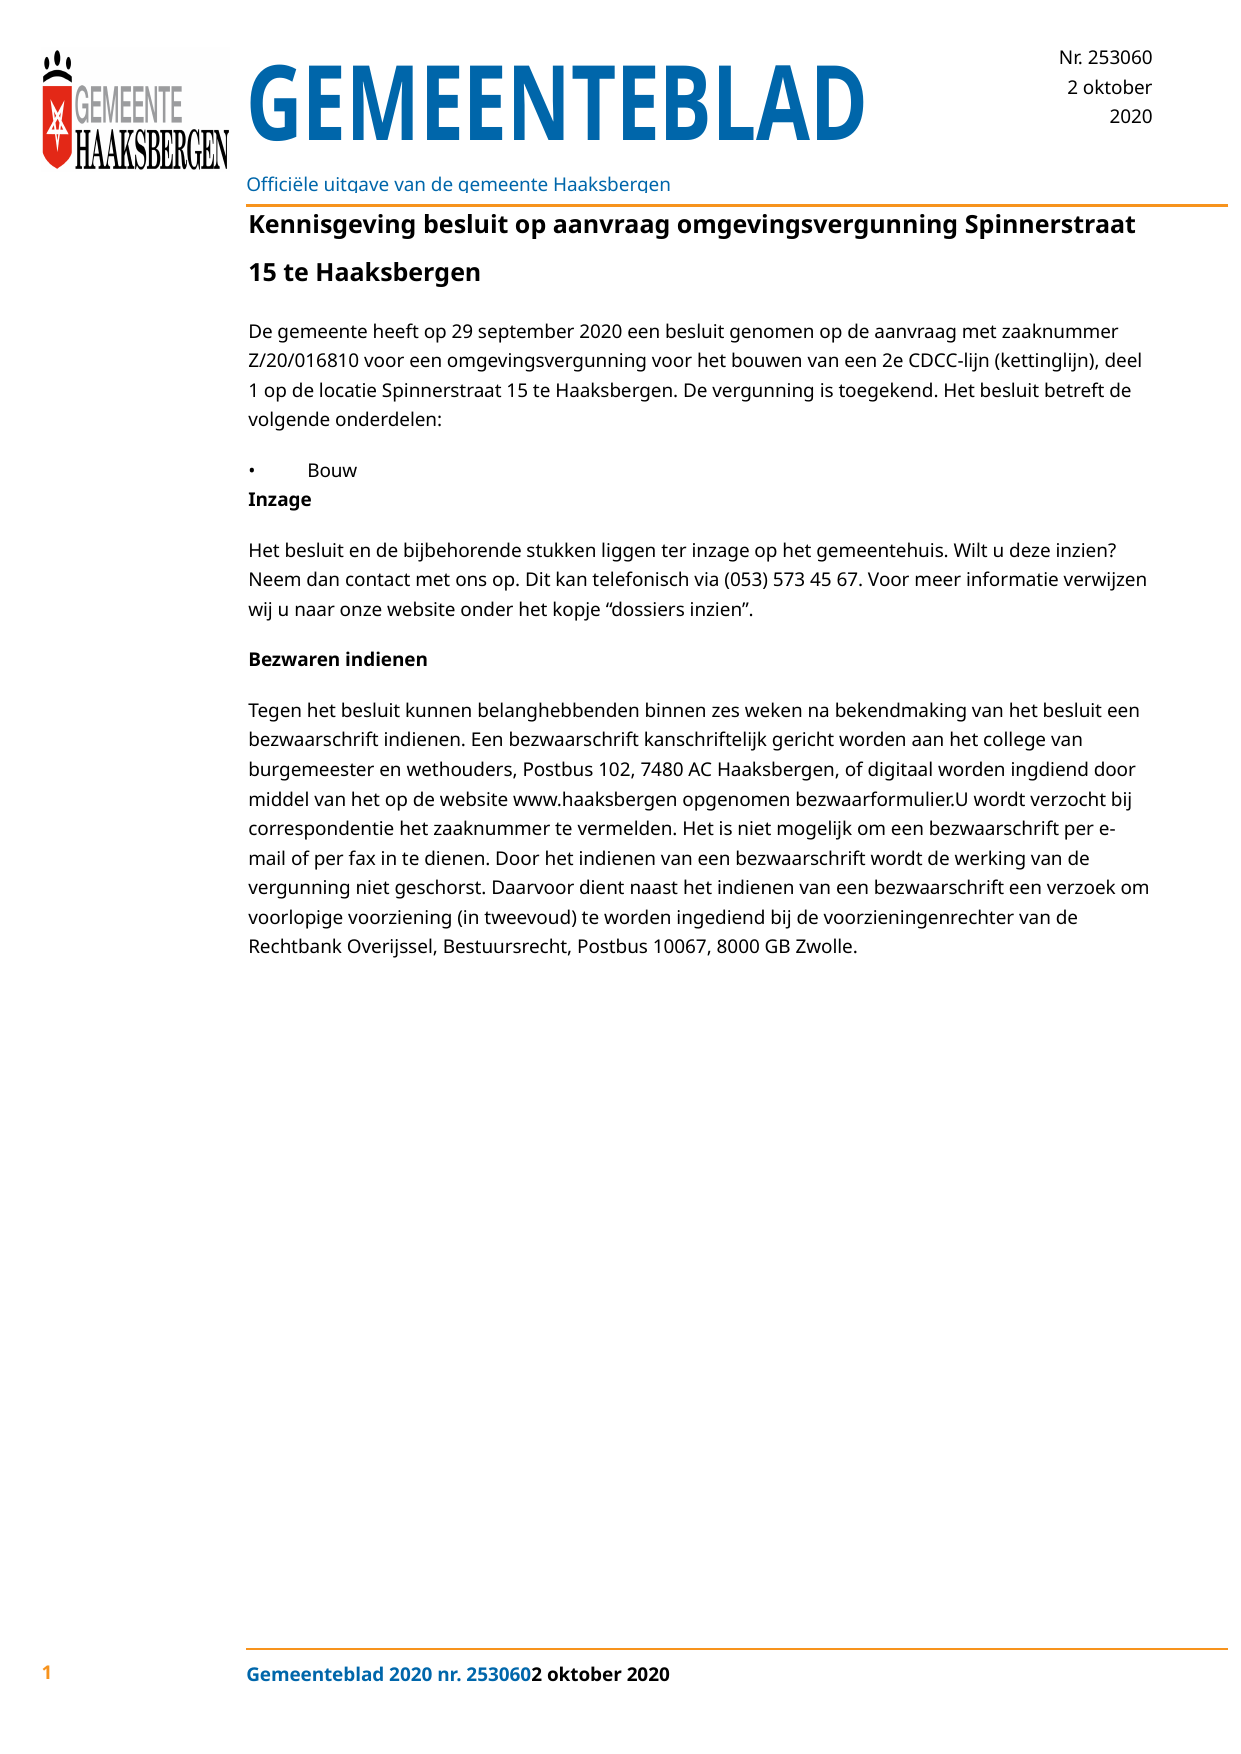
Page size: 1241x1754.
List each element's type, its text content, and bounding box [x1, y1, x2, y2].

text De gemeente heeft op 29 september 2020 een besluit genomen op de aanvraag met zaaknummer Z/20/016810 voor een omgevingsvergunning voor het bouwen van een 2e CDCC-lijn (kettinglijn), deel 1 op de locatie Spinnerstraat 15 te Haaksbergen. De vergunning is toegekend. Het besluit betreft de volgende onderdelen: [248, 318, 1152, 432]
text Tegen het besluit kunnen belanghebbenden binnen zes weken na bekendmaking van het besluit een bezwaarschrift indienen. Een bezwaarschrift kanschriftelijk gericht worden aan het college van burgemeester en wethouders, Postbus 102, 7480 AC Haaksbergen, of digitaal worden ingdiend door middel van het op de website www.haaksbergen opgenomen bezwaarformulier.U wordt verzocht bij correspondentie het zaaknummer te vermelden. Het is niet mogelijk om een bezwaarschrift per e-mail of per fax in te dienen. Door het indienen van een bezwaarschrift wordt de werking van de vergunning niet geschorst. Daarvoor dient naast het indienen van een bezwaarschrift een verzoek om voorlopige voorziening (in tweevoud) te worden ingediend bij de voorzieningenrechter van de Rechtbank Overijssel, Bestuursrecht, Postbus 10067, 8000 GB Zwolle. [248, 697, 1152, 959]
text Inzage [248, 487, 1152, 512]
picture [41, 47, 231, 172]
text Bezwaren indienen [248, 647, 1152, 672]
list Bouw [248, 457, 1152, 483]
text Kennisgeving besluit op aanvraag omgevingsvergunning Spinnerstraat 15 te Haaksbergen [248, 207, 1152, 288]
text Het besluit en de bijbehorende stukken liggen ter inzage op het gemeentehuis. Wilt u deze inzien? Neem dan contact met ons op. Dit kan telefonisch via (053) 573 45 67. Voor meer informatie verwijzen wij u naar onze website onder het kopje “dossiers inzien”. [248, 537, 1152, 622]
